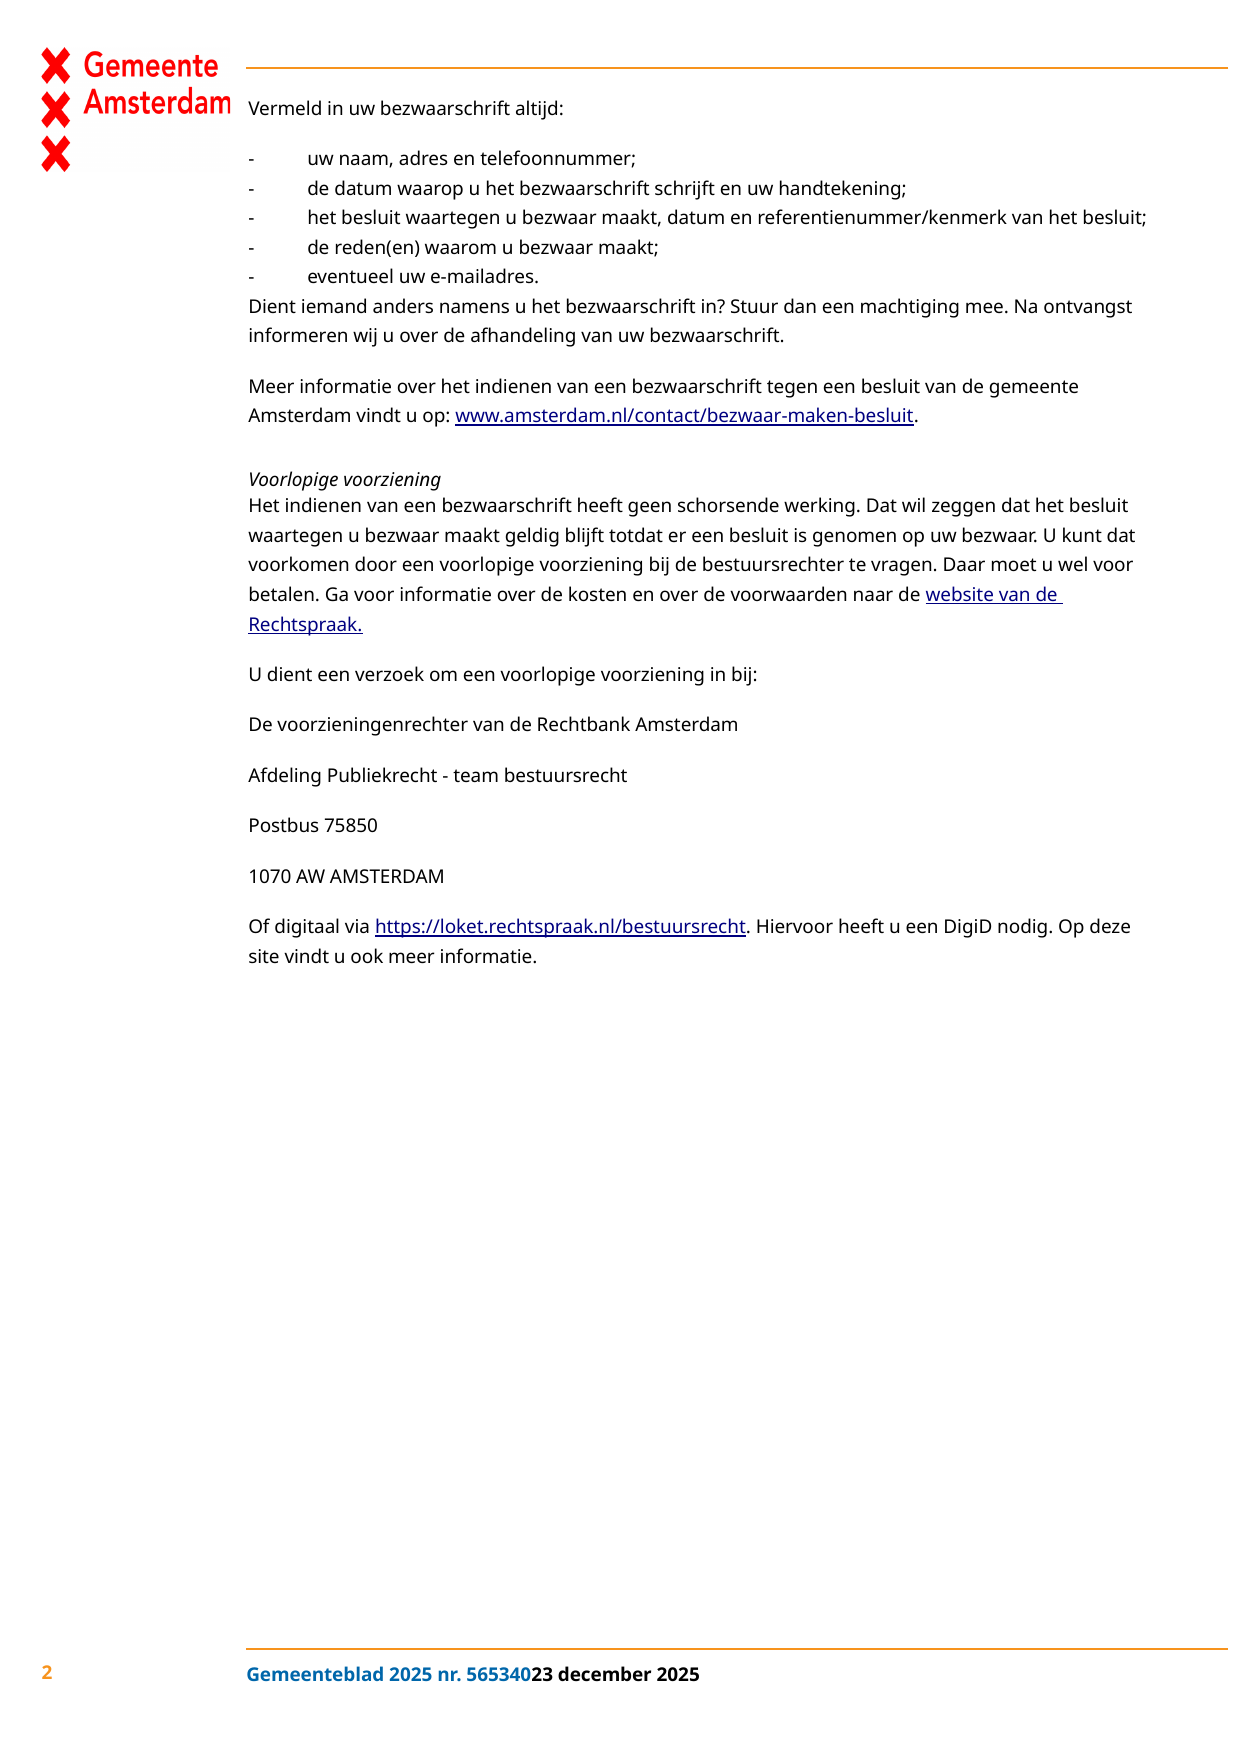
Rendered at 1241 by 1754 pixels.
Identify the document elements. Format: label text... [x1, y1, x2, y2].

text Dient iemand anders namens u het bezwaarschrift in? Stuur dan een machtiging mee. Na ontvangst informeren wij u over de afhandeling van uw bezwaarschrift. [248, 293, 1152, 348]
list de datum waarop u het bezwaarschrift schrijft en uw handtekening; [248, 175, 1152, 201]
text Of digitaal via https://loket.rechtspraak.nl/bestuursrecht. Hiervoor heeft u een DigiD nodig. Op deze site vindt u ook meer informatie. [248, 913, 1152, 968]
text Postbus 75850 [248, 812, 1152, 838]
list de reden(en) waarom u bezwaar maakt; [248, 234, 1152, 260]
picture [41, 47, 231, 172]
text Voorlopige voorziening [248, 467, 1152, 492]
list uw naam, adres en telefoonnummer; [248, 145, 1152, 171]
text 1070 AW AMSTERDAM [248, 863, 1152, 888]
list eventueel uw e-mailadres. [248, 263, 1152, 289]
list het besluit waartegen u bezwaar maakt, datum en referentienummer/kenmerk van het besluit; [248, 204, 1152, 230]
text U dient een verzoek om een voorlopige voorziening in bij: [248, 661, 1152, 687]
text De voorzieningenrechter van de Rechtbank Amsterdam [248, 712, 1152, 737]
text Afdeling Publiekrecht - team bestuursrecht [248, 762, 1152, 788]
text Meer informatie over het indienen van een bezwaarschrift tegen een besluit van de gemeente Amsterdam vindt u op: www.amsterdam.nl/contact/bezwaar-maken-besluit. [248, 373, 1152, 428]
text Vermeld in uw bezwaarschrift altijd: [248, 95, 1152, 121]
text Het indienen van een bezwaarschrift heeft geen schorsende werking. Dat wil zeggen dat het besluit waartegen u bezwaar maakt geldig blijft totdat er een besluit is genomen op uw bezwaar. U kunt dat voorkomen door een voorlopige voorziening bij de bestuursrechter te vragen. Daar moet u wel voor betalen. Ga voor informatie over de kosten en over de voorwaarden naar de website van de Rechtspraak. [248, 492, 1152, 636]
